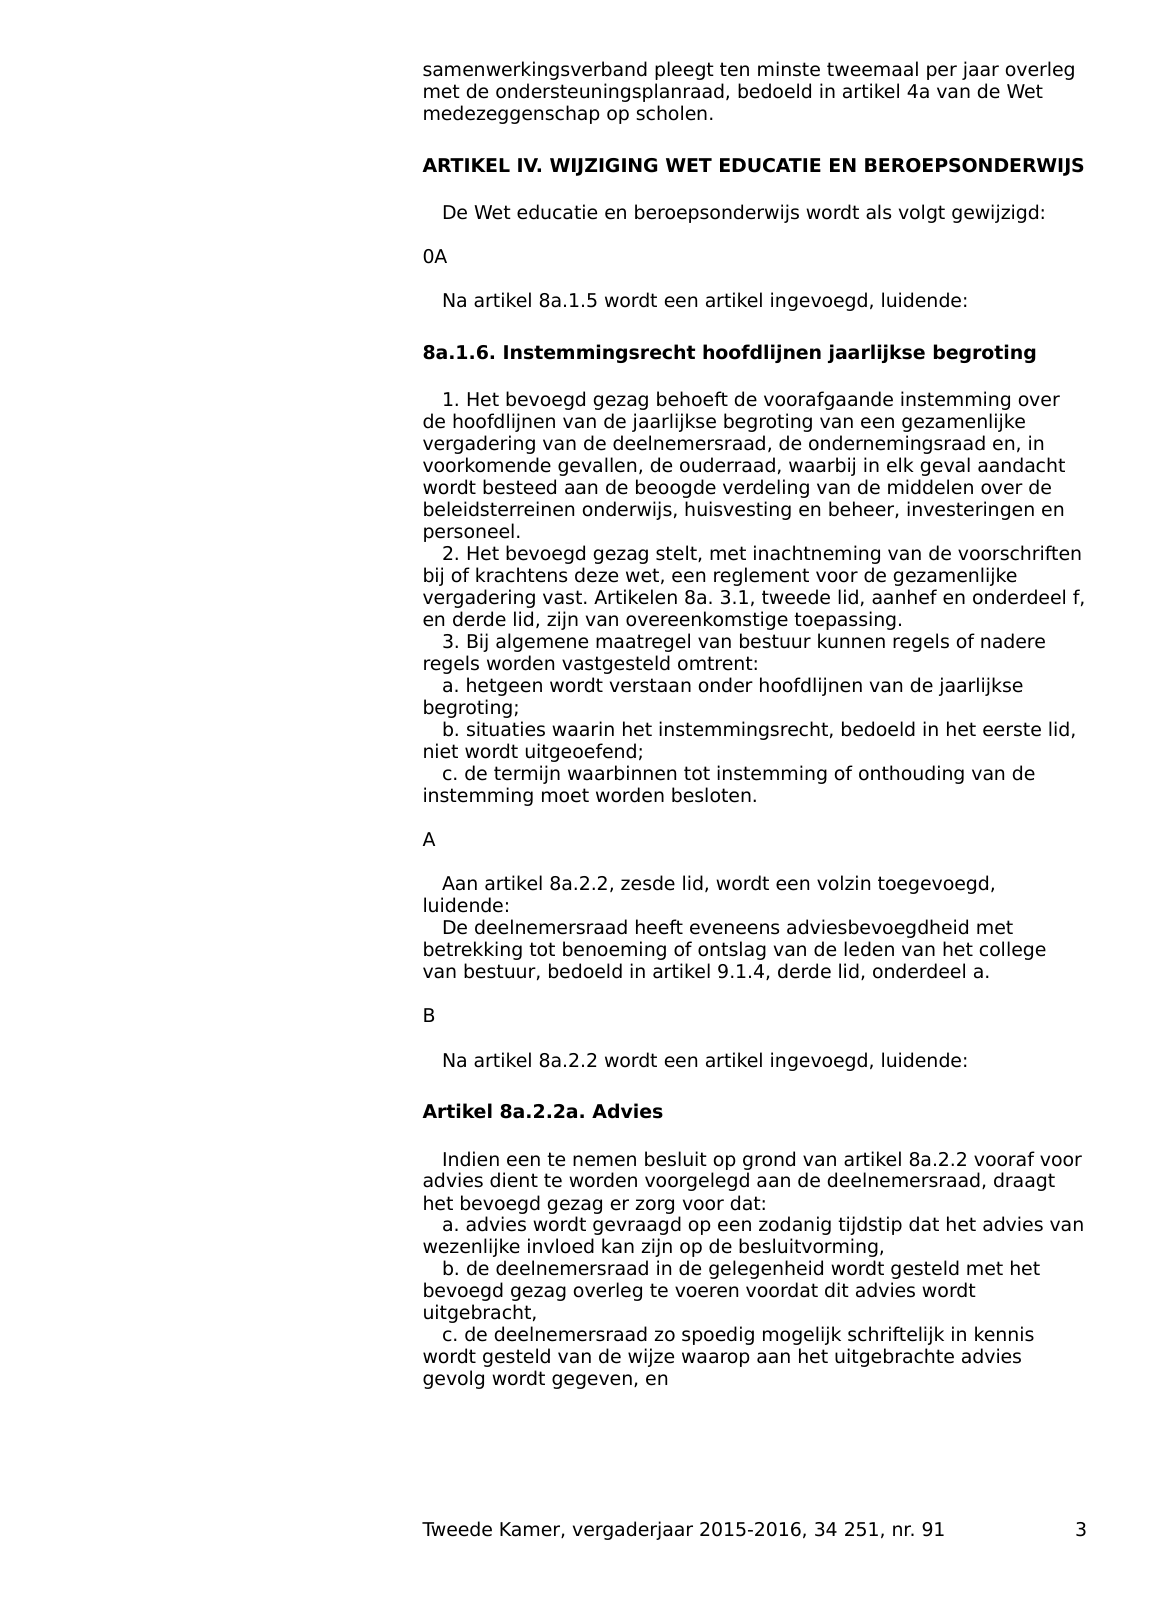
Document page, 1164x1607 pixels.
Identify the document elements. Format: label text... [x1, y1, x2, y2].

text Na artikel 8a.1.5 wordt een artikel ingevoegd, luidende: [422, 290, 1087, 312]
text Aan artikel 8a.2.2, zesde lid, wordt een volzin toegevoegd, luidende: [422, 873, 1087, 917]
text a. advies wordt gevraagd op een zodanig tijdstip dat het advies van wezenlijke invloed kan zijn op de besluitvorming, [422, 1214, 1087, 1258]
text Na artikel 8a.2.2 wordt een artikel ingevoegd, luidende: [422, 1049, 1087, 1071]
text 2. Het bevoegd gezag stelt, met inachtneming van de voorschriften bij of krachtens deze wet, een reglement voor de gezamenlijke vergadering vast. Artikelen 8a. 3.1, tweede lid, aanhef en onderdeel f, en derde lid, zijn van overeenkomstige toepassing. [422, 543, 1087, 631]
subtitle 8a.1.6. Instemmingsrecht hoofdlijnen jaarlijkse begroting [422, 342, 1087, 364]
text De deelnemersraad heeft eveneens adviesbevoegdheid met betrekking tot benoeming of ontslag van de leden van het college van bestuur, bedoeld in artikel 9.1.4, derde lid, onderdeel a. [422, 917, 1087, 983]
text 3. Bij algemene maatregel van bestuur kunnen regels of nadere regels worden vastgesteld omtrent: [422, 631, 1087, 675]
subtitle Artikel 8a.2.2a. Advies [422, 1101, 1087, 1123]
text B [422, 1005, 1087, 1027]
text A [422, 829, 1087, 851]
text b. de deelnemersraad in de gelegenheid wordt gesteld met het bevoegd gezag overleg te voeren voordat dit advies wordt uitgebracht, [422, 1258, 1087, 1324]
text 1. Het bevoegd gezag behoeft de voorafgaande instemming over de hoofdlijnen van de jaarlijkse begroting van een gezamenlijke vergadering van de deelnemersraad, de ondernemingsraad en, in voorkomende gevallen, de ouderraad, waarbij in elk geval aandacht wordt besteed aan de beoogde verdeling van de middelen over de beleidsterreinen onderwijs, huisvesting en beheer, investeringen en personeel. [422, 389, 1087, 543]
text c. de termijn waarbinnen tot instemming of onthouding van de instemming moet worden besloten. [422, 763, 1087, 807]
text b. situaties waarin het instemmingsrecht, bedoeld in het eerste lid, niet wordt uitgeoefend; [422, 719, 1087, 763]
subtitle ARTIKEL IV. WIJZIGING WET EDUCATIE EN BEROEPSONDERWIJS [422, 155, 1087, 177]
text samenwerkingsverband pleegt ten minste tweemaal per jaar overleg met de ondersteuningsplanraad, bedoeld in artikel 4a van de Wet medezeggenschap op scholen. [422, 59, 1087, 125]
text c. de deelnemersraad zo spoedig mogelijk schriftelijk in kennis wordt gesteld van de wijze waarop aan het uitgebrachte advies gevolg wordt gegeven, en [422, 1324, 1087, 1390]
text 0A [422, 246, 1087, 268]
text Indien een te nemen besluit op grond van artikel 8a.2.2 vooraf voor advies dient te worden voorgelegd aan de deelnemersraad, draagt het bevoegd gezag er zorg voor dat: [422, 1148, 1087, 1214]
text a. hetgeen wordt verstaan onder hoofdlijnen van de jaarlijkse begroting; [422, 675, 1087, 719]
text De Wet educatie en beroepsonderwijs wordt als volgt gewijzigd: [422, 202, 1087, 224]
